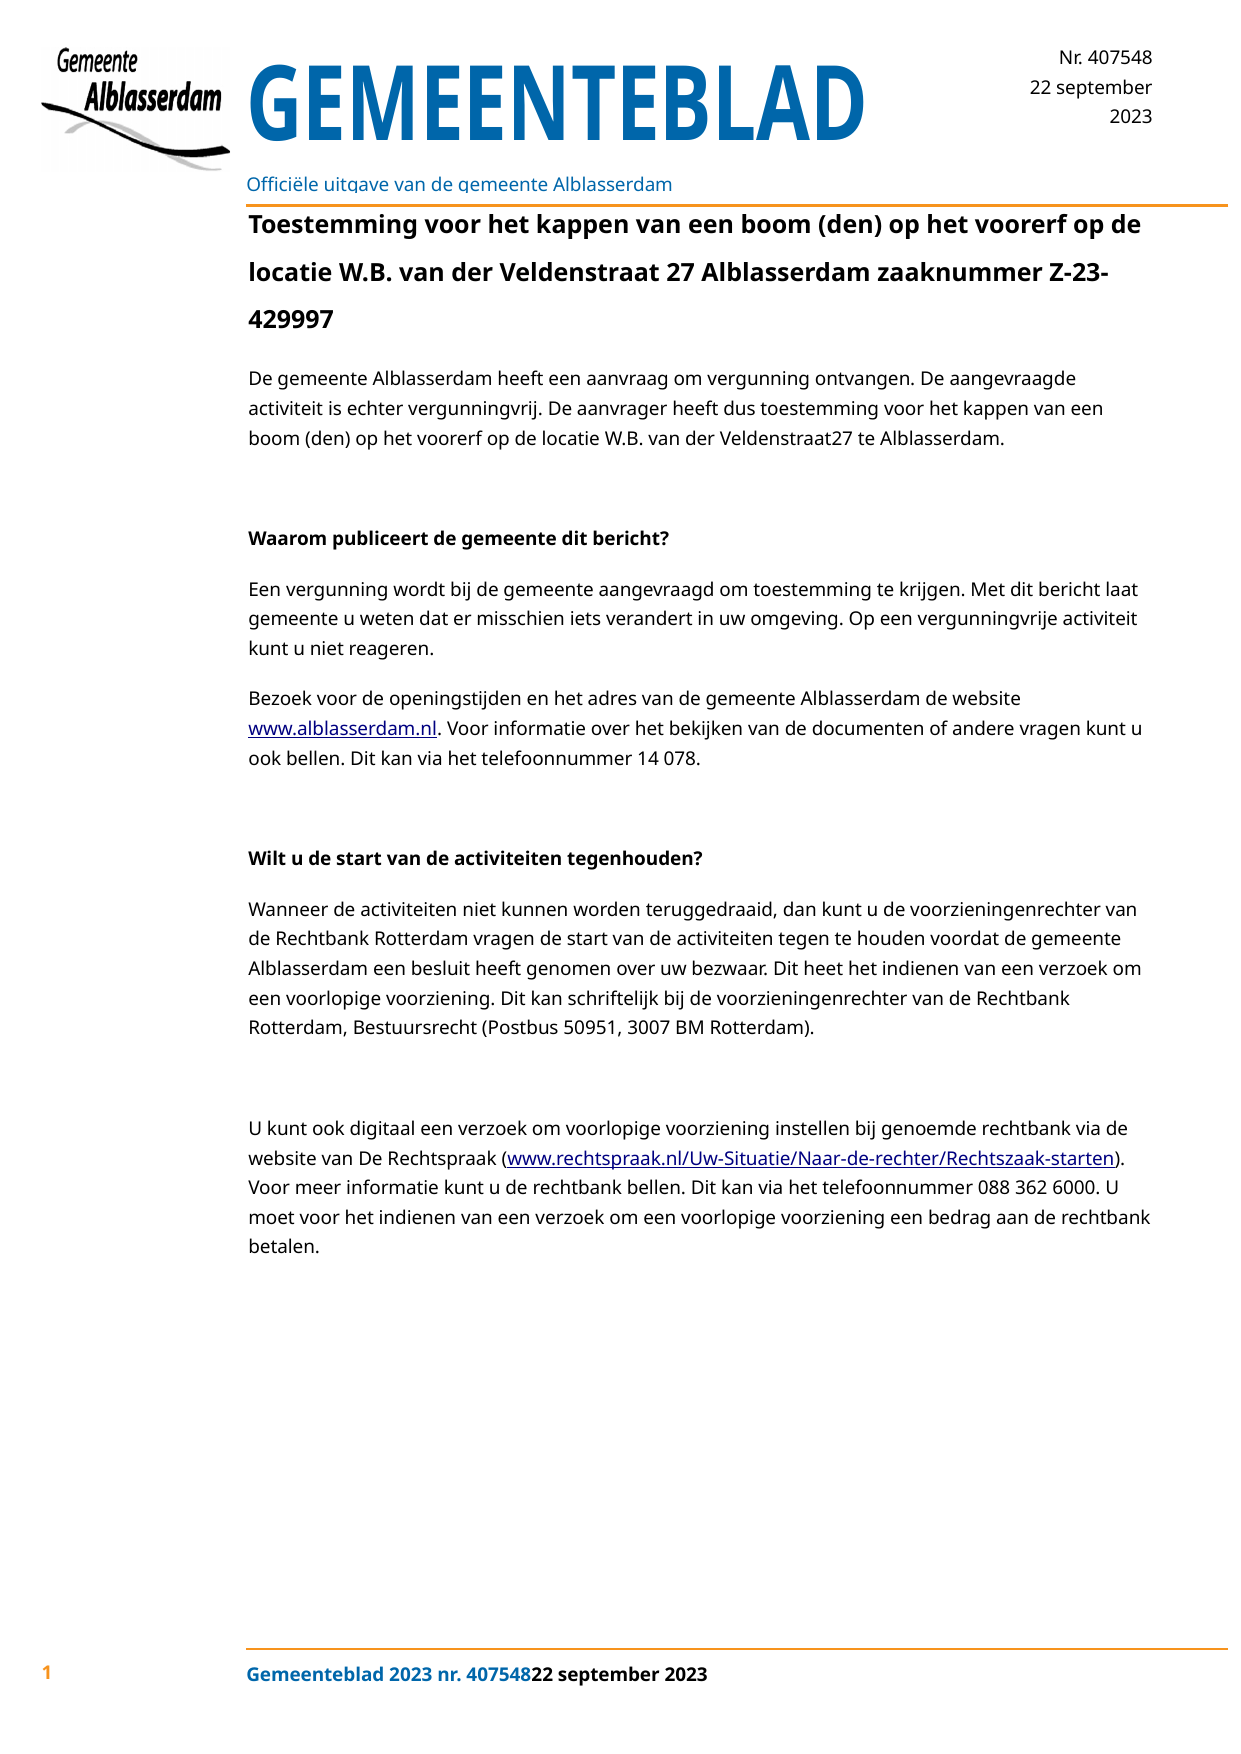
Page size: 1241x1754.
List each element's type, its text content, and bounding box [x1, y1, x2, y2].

picture [41, 47, 231, 172]
text Een vergunning wordt bij de gemeente aangevraagd om toestemming te krijgen. Met dit bericht laat gemeente u weten dat er misschien iets verandert in uw omgeving. Op een vergunningvrije activiteit kunt u niet reageren. [248, 576, 1152, 661]
text Waarom publiceert de gemeente dit bericht? [248, 526, 1152, 551]
text Wanneer de activiteiten niet kunnen worden teruggedraaid, dan kunt u de voorzieningenrechter van de Rechtbank Rotterdam vragen de start van de activiteiten tegen te houden voordat de gemeente Alblasserdam een besluit heeft genomen over uw bezwaar. Dit heet het indienen van een verzoek om een voorlopige voorziening. Dit kan schriftelijk bij de voorzieningenrechter van de Rechtbank Rotterdam, Bestuursrecht (Postbus 50951, 3007 BM Rotterdam). [248, 896, 1152, 1040]
text De gemeente Alblasserdam heeft een aanvraag om vergunning ontvangen. De aangevraagde activiteit is echter vergunningvrij. De aanvrager heeft dus toestemming voor het kappen van een boom (den) op het voorerf op de locatie W.B. van der Veldenstraat27 te Alblasserdam. [248, 366, 1152, 450]
text U kunt ook digitaal een verzoek om voorlopige voorziening instellen bij genoemde rechtbank via de website van De Rechtspraak (www.rechtspraak.nl/Uw-Situatie/Naar-de-rechter/Rechtszaak-starten). Voor meer informatie kunt u de rechtbank bellen. Dit kan via het telefoonnummer 088 362 6000. U moet voor het indienen van een verzoek om een voorlopige voorziening een bedrag aan de rechtbank betalen. [248, 1115, 1152, 1259]
text Bezoek voor de openingstijden en het adres van de gemeente Alblasserdam de website www.alblasserdam.nl. Voor informatie over het bekijken van de documenten of andere vragen kunt u ook bellen. Dit kan via het telefoonnummer 14 078. [248, 686, 1152, 770]
text Wilt u de start van de activiteiten tegenhouden? [248, 846, 1152, 871]
text Toestemming voor het kappen van een boom (den) op het voorerf op de locatie W.B. van der Veldenstraat 27 Alblasserdam zaaknummer Z-23-429997 [248, 207, 1152, 336]
